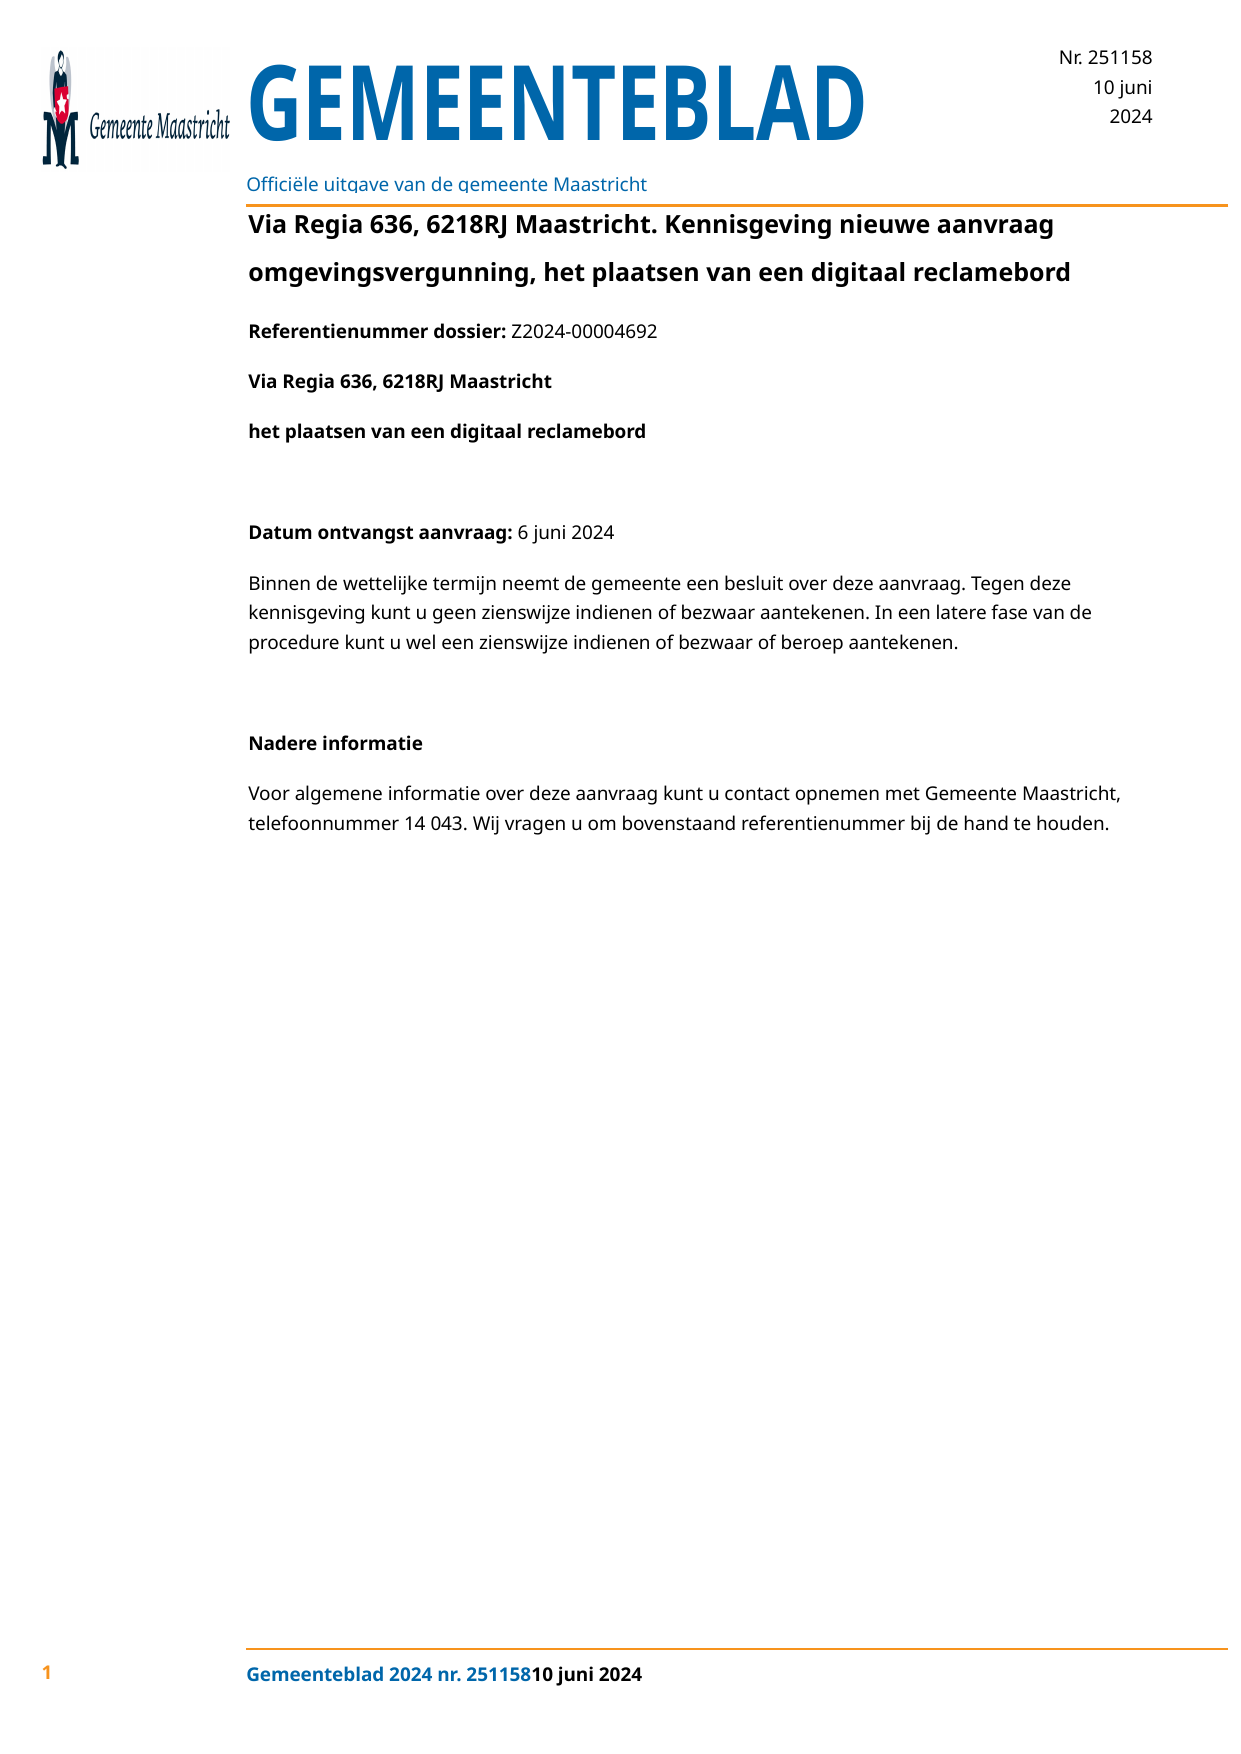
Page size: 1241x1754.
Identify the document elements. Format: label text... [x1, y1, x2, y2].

text Nadere informatie [248, 730, 1152, 756]
text het plaatsen van een digitaal reclamebord [248, 419, 1152, 444]
text Binnen de wettelijke termijn neemt de gemeente een besluit over deze aanvraag. Tegen deze kennisgeving kunt u geen zienswijze indienen of bezwaar aantekenen. In een latere fase van de procedure kunt u wel een zienswijze indienen of bezwaar of beroep aantekenen. [248, 570, 1152, 655]
picture [41, 47, 231, 172]
text Via Regia 636, 6218RJ Maastricht. Kennisgeving nieuwe aanvraag omgevingsvergunning, het plaatsen van een digitaal reclamebord [248, 207, 1152, 288]
text Voor algemene informatie over deze aanvraag kunt u contact opnemen met Gemeente Maastricht, telefoonnummer 14 043. Wij vragen u om bovenstaand referentienummer bij de hand te houden. [248, 780, 1152, 836]
text Referentienummer dossier: Z2024-00004692 [248, 318, 1152, 344]
text Via Regia 636, 6218RJ Maastricht [248, 368, 1152, 394]
text Datum ontvangst aanvraag: 6 juni 2024 [248, 519, 1152, 545]
